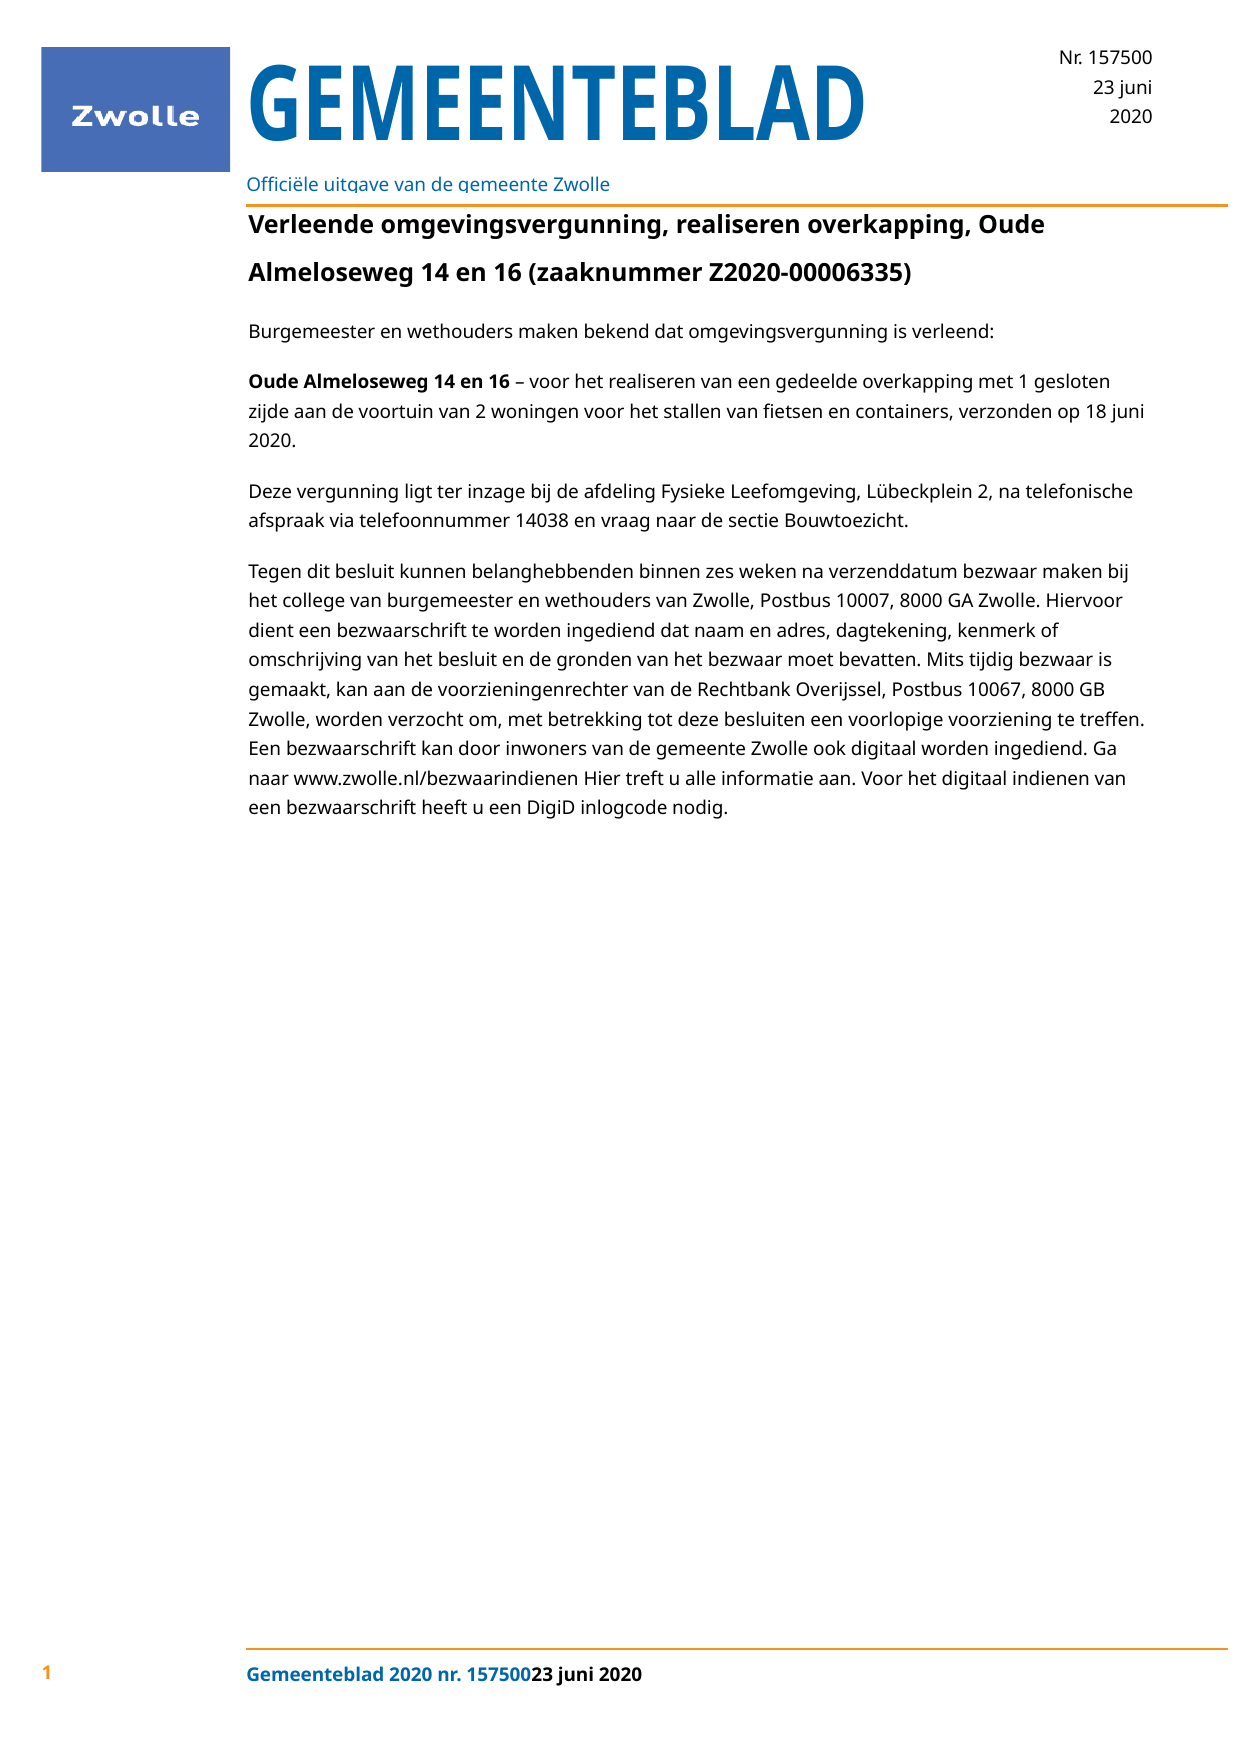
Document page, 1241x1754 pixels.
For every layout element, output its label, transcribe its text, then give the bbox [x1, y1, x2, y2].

text Tegen dit besluit kunnen belanghebbenden binnen zes weken na verzenddatum bezwaar maken bij het college van burgemeester en wethouders van Zwolle, Postbus 10007, 8000 GA Zwolle. Hiervoor dient een bezwaarschrift te worden ingediend dat naam en adres, dagtekening, kenmerk of omschrijving van het besluit en de gronden van het bezwaar moet bevatten. Mits tijdig bezwaar is gemaakt, kan aan de voorzieningenrechter van de Rechtbank Overijssel, Postbus 10067, 8000 GB Zwolle, worden verzocht om, met betrekking tot deze besluiten een voorlopige voorziening te treffen. Een bezwaarschrift kan door inwoners van de gemeente Zwolle ook digitaal worden ingediend. Ga naar www.zwolle.nl/bezwaarindienen Hier treft u alle informatie aan. Voor het digitaal indienen van een bezwaarschrift heeft u een DigiD inlogcode nodig. [248, 558, 1152, 820]
picture [41, 47, 231, 172]
text Verleende omgevingsvergunning, realiseren overkapping, Oude Almeloseweg 14 en 16 (zaaknummer Z2020-00006335) [248, 207, 1152, 288]
text Deze vergunning ligt ter inzage bij de afdeling Fysieke Leefomgeving, Lübeckplein 2, na telefonische afspraak via telefoonnummer 14038 en vraag naar de sectie Bouwtoezicht. [248, 478, 1152, 533]
text Burgemeester en wethouders maken bekend dat omgevingsvergunning is verleend: [248, 318, 1152, 344]
text Oude Almeloseweg 14 en 16 – voor het realiseren van een gedeelde overkapping met 1 gesloten zijde aan de voortuin van 2 woningen voor het stallen van fietsen en containers, verzonden op 18 juni 2020. [248, 368, 1152, 453]
